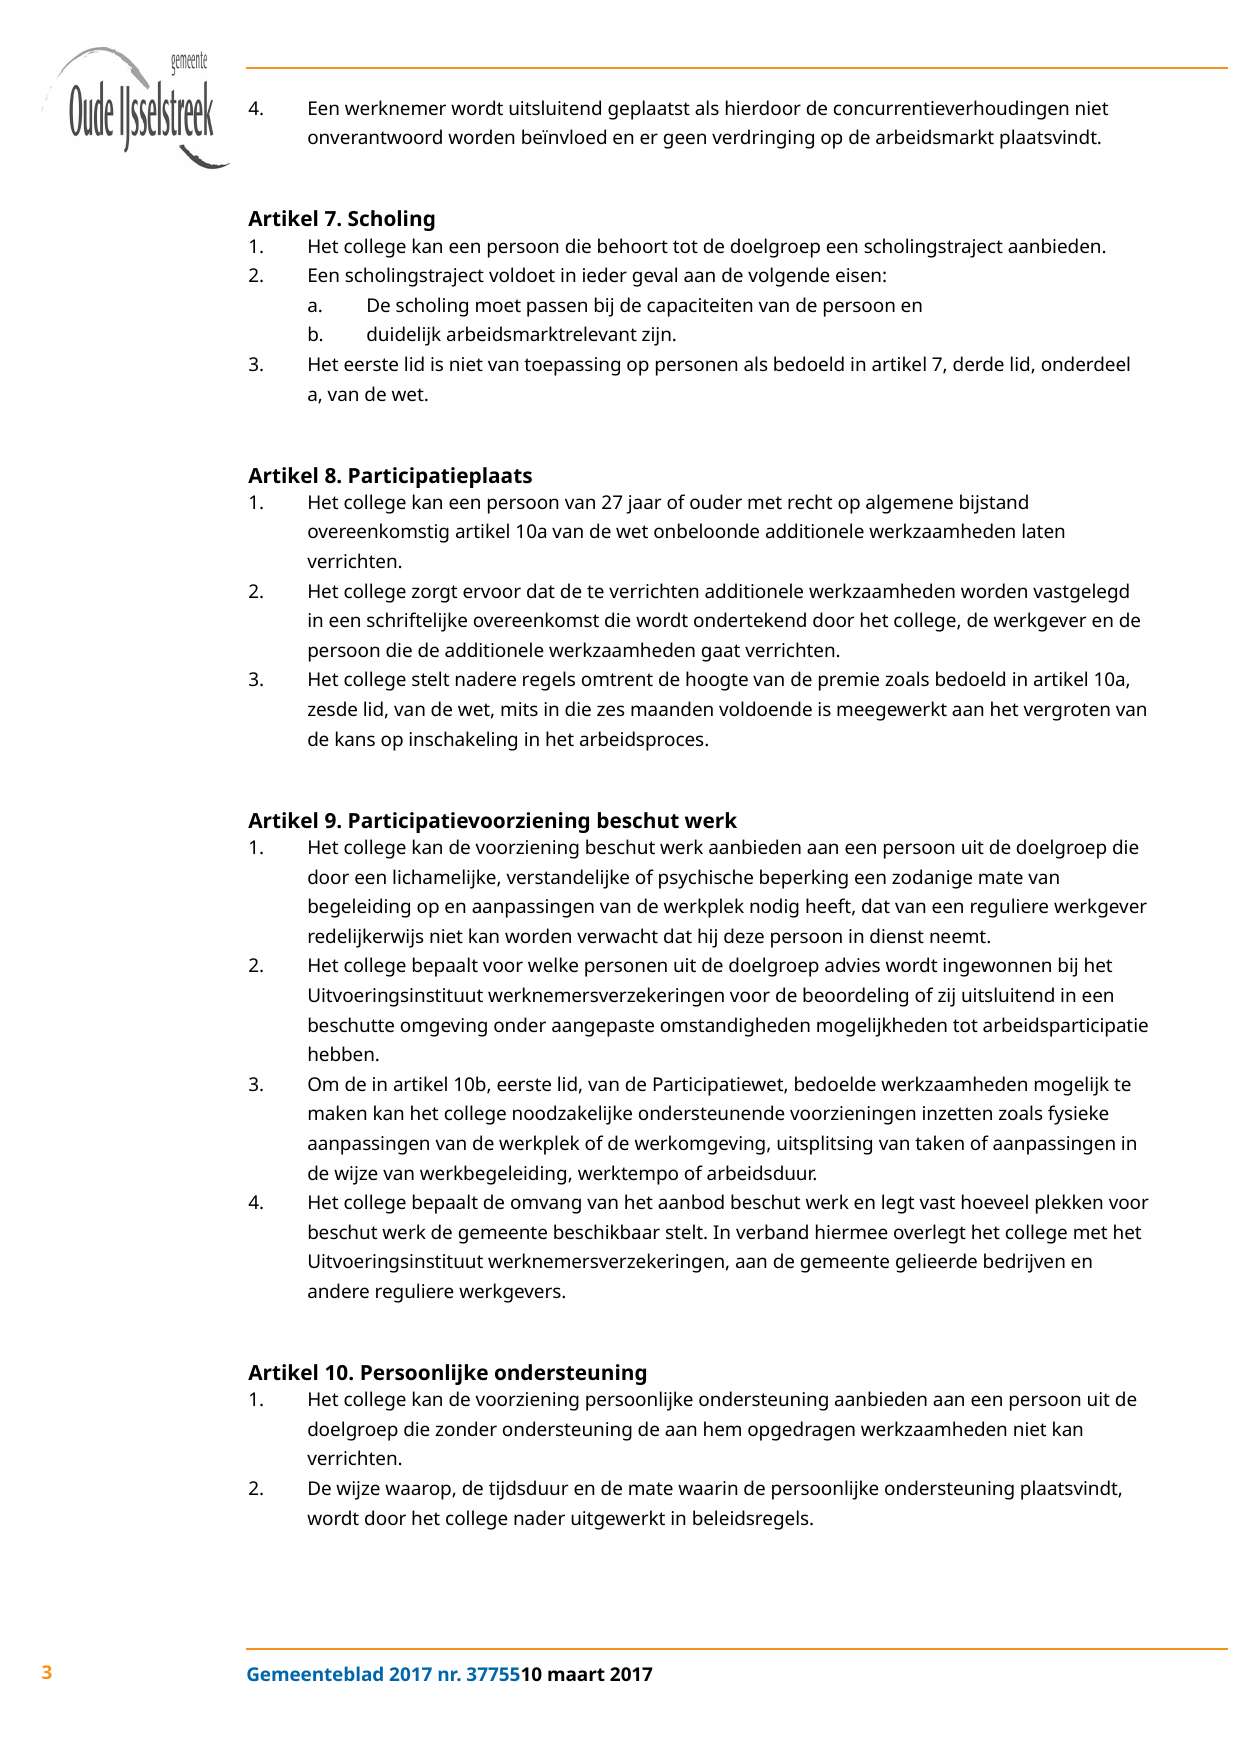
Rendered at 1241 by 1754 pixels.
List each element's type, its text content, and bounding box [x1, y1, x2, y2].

list Het college kan een persoon die behoort tot de doelgroep een scholingstraject aanbieden. [248, 233, 1152, 258]
list Een scholingstraject voldoet in ieder geval aan de volgende eisen: [248, 262, 1152, 288]
list Het eerste lid is niet van toepassing op personen als bedoeld in artikel 7, derde lid, onderdeel a, van de wet. [248, 351, 1152, 406]
list Het college kan de voorziening beschut werk aanbieden aan een persoon uit de doelgroep die door een lichamelijke, verstandelijke of psychische beperking een zodanige mate van begeleiding op en aanpassingen van de werkplek nodig heeft, dat van een reguliere werkgever redelijkerwijs niet kan worden verwacht dat hij deze persoon in dienst neemt. [248, 834, 1152, 949]
list Een werknemer wordt uitsluitend geplaatst als hierdoor de concurrentieverhoudingen niet onverantwoord worden beïnvloed en er geen verdringing op de arbeidsmarkt plaatsvindt. [248, 95, 1152, 150]
list duidelijk arbeidsmarktrelevant zijn. [307, 322, 1152, 347]
list Het college kan een persoon van 27 jaar of ouder met recht op algemene bijstand overeenkomstig artikel 10a van de wet onbeloonde additionele werkzaamheden laten verrichten. [248, 489, 1152, 574]
list Om de in artikel 10b, eerste lid, van de Participatiewet, bedoelde werkzaamheden mogelijk te maken kan het college noodzakelijke ondersteunende voorzieningen inzetten zoals fysieke aanpassingen van de werkplek of de werkomgeving, uitsplitsing van taken of aanpassingen in de wijze van werkbegeleiding, werktempo of arbeidsduur. [248, 1071, 1152, 1185]
picture [41, 47, 231, 172]
list De scholing moet passen bij de capaciteiten van de persoon en [307, 292, 1152, 318]
list Het college kan de voorziening persoonlijke ondersteuning aanbieden aan een persoon uit de doelgroep die zonder ondersteuning de aan hem opgedragen werkzaamheden niet kan verrichten. [248, 1386, 1152, 1471]
text Artikel 9. Participatievoorziening beschut werk [248, 806, 1152, 834]
list Het college bepaalt voor welke personen uit de doelgroep advies wordt ingewonnen bij het Uitvoeringsinstituut werknemersverzekeringen voor de beoordeling of zij uitsluitend in een beschutte omgeving onder aangepaste omstandigheden mogelijkheden tot arbeidsparticipatie hebben. [248, 953, 1152, 1067]
list De wijze waarop, de tijdsduur en de mate waarin de persoonlijke ondersteuning plaatsvindt, wordt door het college nader uitgewerkt in beleidsregels. [248, 1475, 1152, 1531]
text Artikel 7. Scholing [248, 204, 1152, 233]
text Artikel 8. Participatieplaats [248, 461, 1152, 489]
list Het college stelt nadere regels omtrent de hoogte van de premie zoals bedoeld in artikel 10a, zesde lid, van de wet, mits in die zes maanden voldoende is meegewerkt aan het vergroten van de kans op inschakeling in het arbeidsproces. [248, 667, 1152, 752]
list Het college bepaalt de omvang van het aanbod beschut werk en legt vast hoeveel plekken voor beschut werk de gemeente beschikbaar stelt. In verband hiermee overlegt het college met het Uitvoeringsinstituut werknemersverzekeringen, aan de gemeente gelieerde bedrijven en andere reguliere werkgevers. [248, 1189, 1152, 1304]
text Artikel 10. Persoonlijke ondersteuning [248, 1358, 1152, 1386]
list Het college zorgt ervoor dat de te verrichten additionele werkzaamheden worden vastgelegd in een schriftelijke overeenkomst die wordt ondertekend door het college, de werkgever en de persoon die de additionele werkzaamheden gaat verrichten. [248, 578, 1152, 663]
